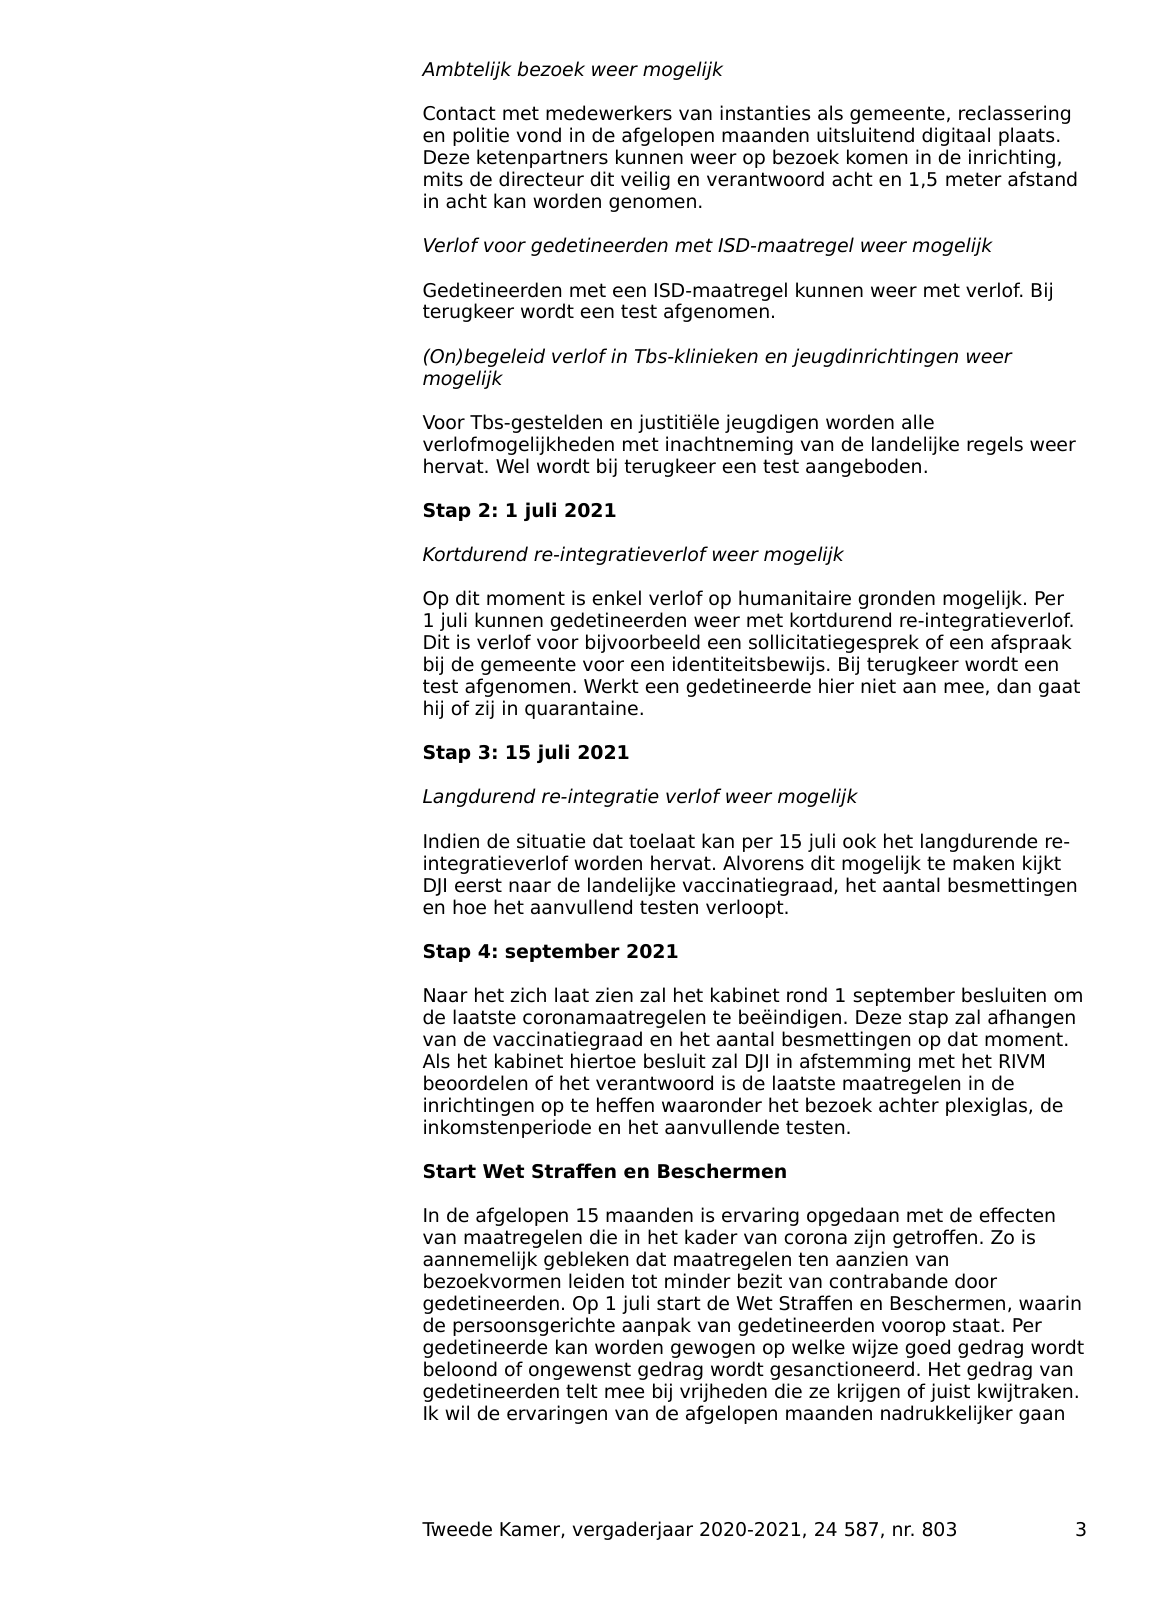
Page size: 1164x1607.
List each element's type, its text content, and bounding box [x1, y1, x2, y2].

text Indien de situatie dat toelaat kan per 15 juli ook het langdurende re-integratieverlof worden hervat. Alvorens dit mogelijk te maken kijkt DJI eerst naar de landelijke vaccinatiegraad, het aantal besmettingen en hoe het aanvullend testen verloopt. [422, 831, 1087, 918]
subtitle Verlof voor gedetineerden met ISD-maatregel weer mogelijk [422, 235, 1087, 257]
subtitle Ambtelijk bezoek weer mogelijk [422, 59, 1087, 81]
text Gedetineerden met een ISD-maatregel kunnen weer met verlof. Bij terugkeer wordt een test afgenomen. [422, 279, 1087, 323]
text Voor Tbs-gestelden en justitiële jeugdigen worden alle verlofmogelijkheden met inachtneming van de landelijke regels weer hervat. Wel wordt bij terugkeer een test aangeboden. [422, 412, 1087, 478]
text Contact met medewerkers van instanties als gemeente, reclassering en politie vond in de afgelopen maanden uitsluitend digitaal plaats. Deze ketenpartners kunnen weer op bezoek komen in de inrichting, mits de directeur dit veilig en verantwoord acht en 1,5 meter afstand in acht kan worden genomen. [422, 103, 1087, 213]
text Op dit moment is enkel verlof op humanitaire gronden mogelijk. Per 1 juli kunnen gedetineerden weer met kortdurend re-integratieverlof. Dit is verlof voor bijvoorbeeld een sollicitatiegesprek of een afspraak bij de gemeente voor een identiteitsbewijs. Bij terugkeer wordt een test afgenomen. Werkt een gedetineerde hier niet aan mee, dan gaat hij of zij in quarantaine. [422, 588, 1087, 720]
subtitle Stap 3: 15 juli 2021 [422, 742, 1087, 764]
text Naar het zich laat zien zal het kabinet rond 1 september besluiten om de laatste coronamaatregelen te beëindigen. Deze stap zal afhangen van de vaccinatiegraad en het aantal besmettingen op dat moment. Als het kabinet hiertoe besluit zal DJI in afstemming met het RIVM beoordelen of het verantwoord is de laatste maatregelen in de inrichtingen op te heffen waaronder het bezoek achter plexiglas, de inkomstenperiode en het aanvullende testen. [422, 985, 1087, 1139]
subtitle (On)begeleid verlof in Tbs-klinieken en jeugdinrichtingen weer mogelijk [422, 346, 1087, 389]
subtitle Kortdurend re-integratieverlof weer mogelijk [422, 544, 1087, 566]
subtitle Langdurend re-integratie verlof weer mogelijk [422, 786, 1087, 808]
subtitle Stap 4: september 2021 [422, 941, 1087, 963]
text In de afgelopen 15 maanden is ervaring opgedaan met de effecten van maatregelen die in het kader van corona zijn getroffen. Zo is aannemelijk gebleken dat maatregelen ten aanzien van bezoekvormen leiden tot minder bezit van contrabande door gedetineerden. Op 1 juli start de Wet Straffen en Beschermen, waarin de persoonsgerichte aanpak van gedetineerden voorop staat. Per gedetineerde kan worden gewogen op welke wijze goed gedrag wordt beloond of ongewenst gedrag wordt gesanctioneerd. Het gedrag van gedetineerden telt mee bij vrijheden die ze krijgen of juist kwijtraken. Ik wil de ervaringen van de afgelopen maanden nadrukkelijker gaan [422, 1205, 1087, 1425]
subtitle Start Wet Straffen en Beschermen [422, 1161, 1087, 1183]
subtitle Stap 2: 1 juli 2021 [422, 500, 1087, 522]
